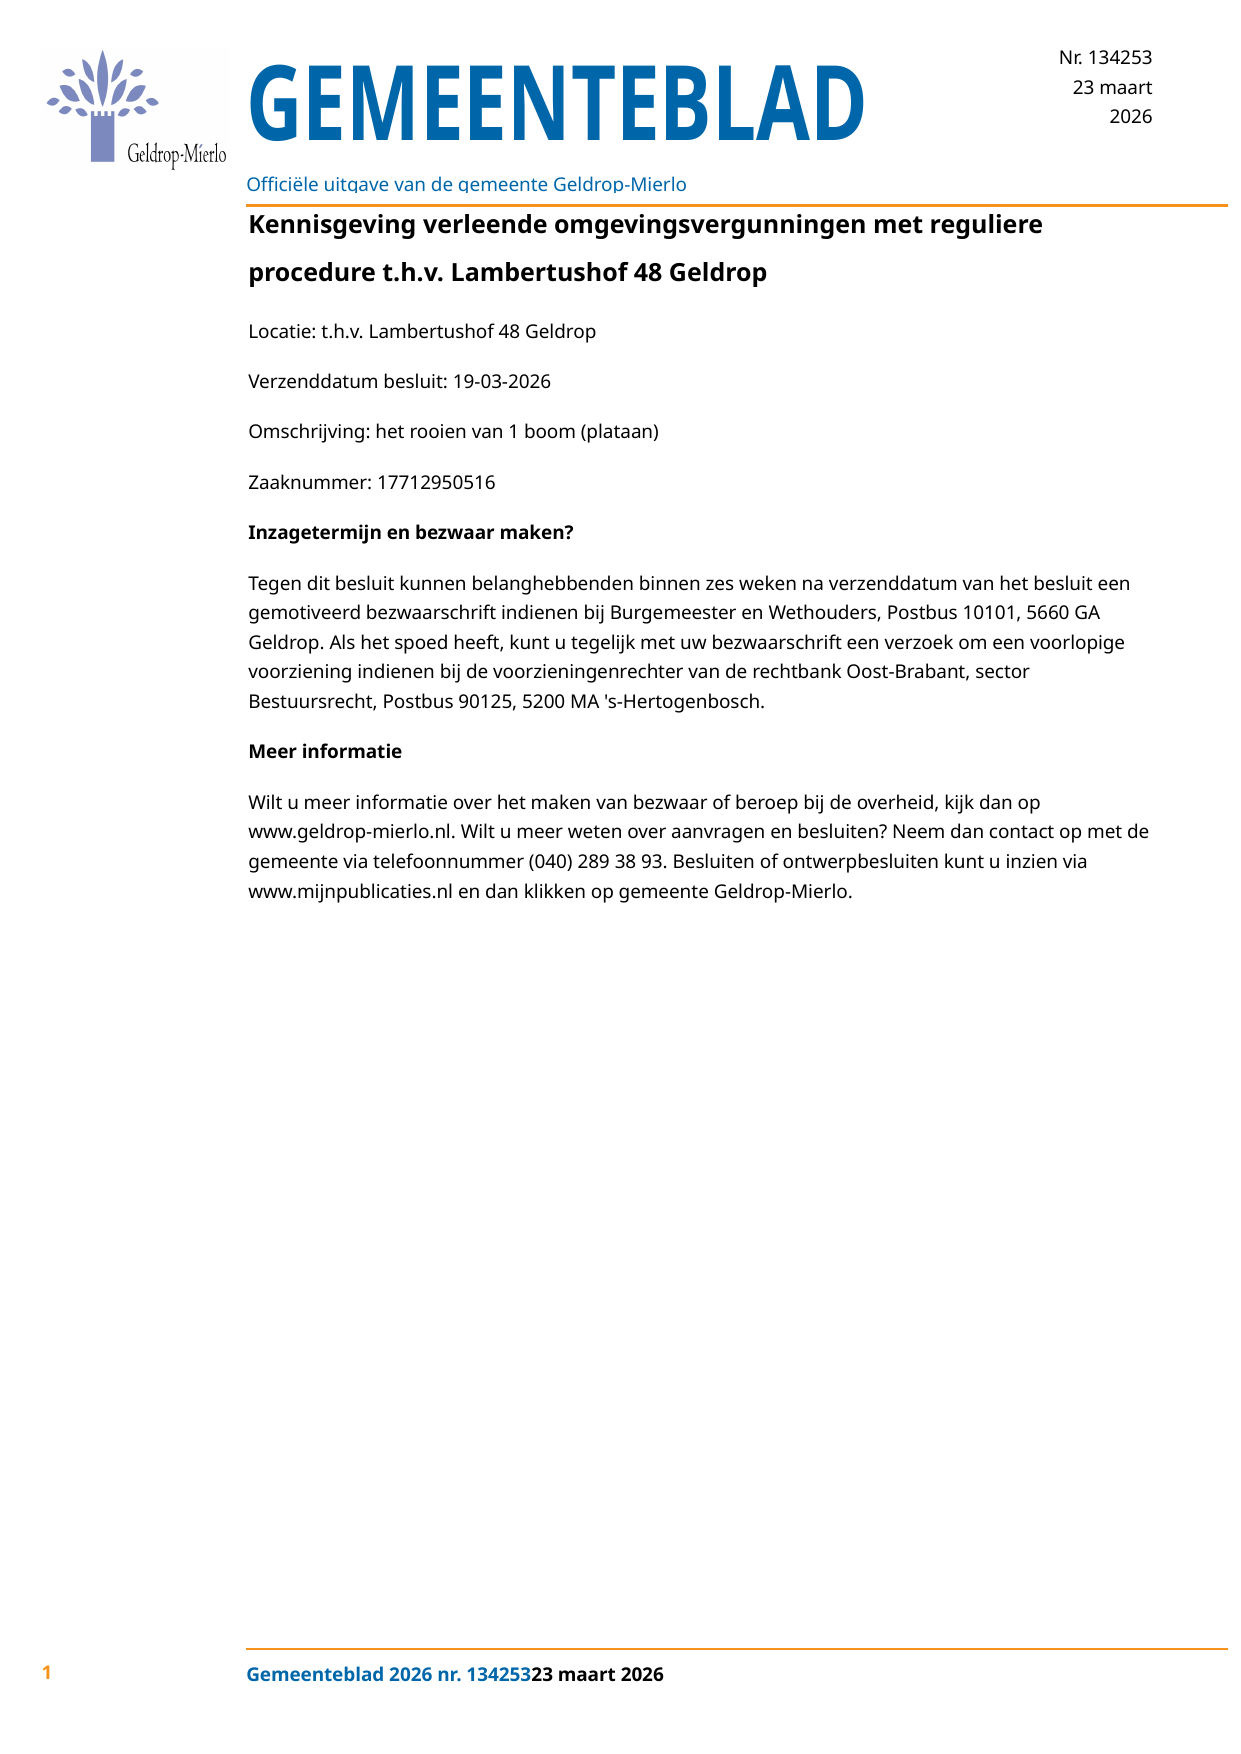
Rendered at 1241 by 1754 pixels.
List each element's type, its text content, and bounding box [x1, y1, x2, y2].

text Omschrijving: het rooien van 1 boom (plataan) [248, 419, 1152, 444]
text Tegen dit besluit kunnen belanghebbenden binnen zes weken na verzenddatum van het besluit een gemotiveerd bezwaarschrift indienen bij Burgemeester en Wethouders, Postbus 10101, 5660 GA Geldrop. Als het spoed heeft, kunt u tegelijk met uw bezwaarschrift een verzoek om een voorlopige voorziening indienen bij de voorzieningenrechter van de rechtbank Oost-Brabant, sector Bestuursrecht, Postbus 90125, 5200 MA 's-Hertogenbosch. [248, 570, 1152, 714]
text Wilt u meer informatie over het maken van bezwaar of beroep bij de overheid, kijk dan op www.geldrop-mierlo.nl. Wilt u meer weten over aanvragen en besluiten? Neem dan contact op met de gemeente via telefoonnummer (040) 289 38 93. Besluiten of ontwerpbesluiten kunt u inzien via www.mijnpublicaties.nl en dan klikken op gemeente Geldrop-Mierlo. [248, 789, 1152, 904]
text Locatie: t.h.v. Lambertushof 48 Geldrop [248, 318, 1152, 344]
text Inzagetermijn en bezwaar maken? [248, 519, 1152, 545]
text Kennisgeving verleende omgevingsvergunningen met reguliere procedure t.h.v. Lambertushof 48 Geldrop [248, 207, 1152, 288]
text Verzenddatum besluit: 19-03-2026 [248, 368, 1152, 394]
picture [41, 47, 231, 172]
text Meer informatie [248, 739, 1152, 764]
text Zaaknummer: 17712950516 [248, 469, 1152, 495]
